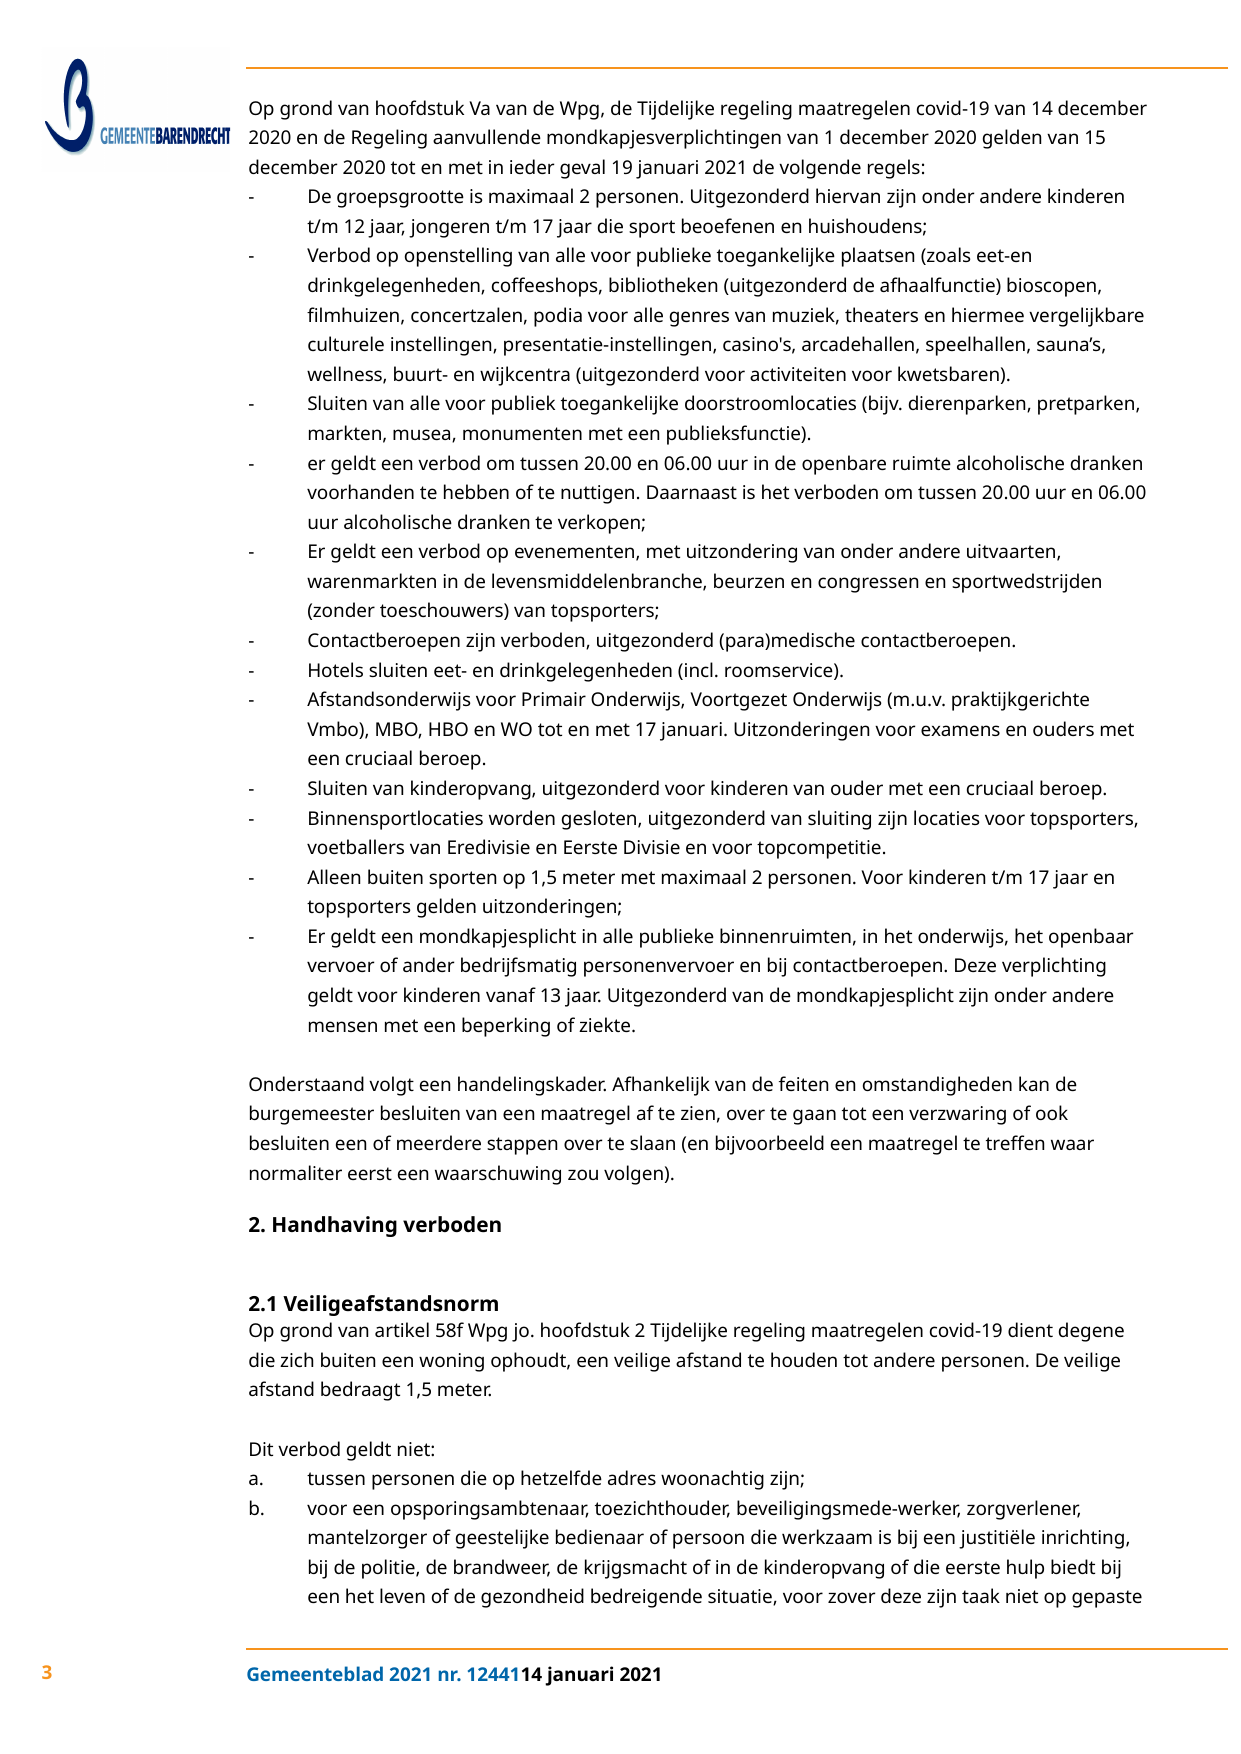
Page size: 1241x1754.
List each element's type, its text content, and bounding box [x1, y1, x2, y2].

text Onderstaand volgt een handelingskader. Afhankelijk van de feiten en omstandigheden kan de burgemeester besluiten van een maatregel af te zien, over te gaan tot een verzwaring of ook besluiten een of meerdere stappen over te slaan (en bijvoorbeeld een maatregel te treffen waar normaliter eerst een waarschuwing zou volgen). [248, 1071, 1152, 1186]
list Binnensportlocaties worden gesloten, uitgezonderd van sluiting zijn locaties voor topsporters, voetballers van Eredivisie en Eerste Divisie en voor topcompetitie. [248, 805, 1152, 860]
list Afstandsonderwijs voor Primair Onderwijs, Voortgezet Onderwijs (m.u.v. praktijkgerichte Vmbo), MBO, HBO en WO tot en met 17 januari. Uitzonderingen voor examens en ouders met een cruciaal beroep. [248, 686, 1152, 771]
list Contactberoepen zijn verboden, uitgezonderd (para)medische contactberoepen. [248, 627, 1152, 653]
text Op grond van hoofdstuk Va van de Wpg, de Tijdelijke regeling maatregelen covid-19 van 14 december 2020 en de Regeling aanvullende mondkapjesverplichtingen van 1 december 2020 gelden van 15 december 2020 tot en met in ieder geval 19 januari 2021 de volgende regels: [248, 95, 1152, 180]
list voor een opsporingsambtenaar, toezichthouder, beveiligingsmede-werker, zorgverlener, mantelzorger of geestelijke bedienaar of persoon die werkzaam is bij een justitiële inrichting, bij de politie, de brandweer, de krijgsmacht of in de kinderopvang of die eerste hulp biedt bij een het leven of de gezondheid bedreigende situatie, voor zover deze zijn taak niet op gepaste [248, 1495, 1152, 1609]
list Sluiten van kinderopvang, uitgezonderd voor kinderen van ouder met een cruciaal beroep. [248, 775, 1152, 801]
list er geldt een verbod om tussen 20.00 en 06.00 uur in de openbare ruimte alcoholische dranken voorhanden te hebben of te nuttigen. Daarnaast is het verboden om tussen 20.00 uur en 06.00 uur alcoholische dranken te verkopen; [248, 450, 1152, 535]
list Sluiten van alle voor publiek toegankelijke doorstroomlocaties (bijv. dierenparken, pretparken, markten, musea, monumenten met een publieksfunctie). [248, 391, 1152, 446]
list Verbod op openstelling van alle voor publieke toegankelijke plaatsen (zoals eet-en drinkgelegenheden, coffeeshops, bibliotheken (uitgezonderd de afhaalfunctie) bioscopen, filmhuizen, concertzalen, podia voor alle genres van muziek, theaters en hiermee vergelijkbare culturele instellingen, presentatie-instellingen, casino's, arcadehallen, speelhallen, sauna’s, wellness, buurt- en wijkcentra (uitgezonderd voor activiteiten voor kwetsbaren). [248, 243, 1152, 387]
list Hotels sluiten eet- en drinkgelegenheden (incl. roomservice). [248, 657, 1152, 683]
list Alleen buiten sporten op 1,5 meter met maximaal 2 personen. Voor kinderen t/m 17 jaar en topsporters gelden uitzonderingen; [248, 864, 1152, 919]
text Op grond van artikel 58f Wpg jo. hoofdstuk 2 Tijdelijke regeling maatregelen covid-19 dient degene die zich buiten een woning ophoudt, een veilige afstand te houden tot andere personen. De veilige afstand bedraagt 1,5 meter. [248, 1317, 1152, 1402]
text 2. Handhaving verboden [248, 1210, 1152, 1239]
text 2.1 Veiligeafstandsnorm [248, 1289, 1152, 1317]
list tussen personen die op hetzelfde adres woonachtig zijn; [248, 1465, 1152, 1491]
list Er geldt een verbod op evenementen, met uitzondering van onder andere uitvaarten, warenmarkten in de levensmiddelenbranche, beurzen en congressen en sportwedstrijden (zonder toeschouwers) van topsporters; [248, 538, 1152, 623]
picture [41, 47, 231, 172]
text Dit verbod geldt niet: [248, 1436, 1152, 1462]
list Er geldt een mondkapjesplicht in alle publieke binnenruimten, in het onderwijs, het openbaar vervoer of ander bedrijfsmatig personenvervoer en bij contactberoepen. Deze verplichting geldt voor kinderen vanaf 13 jaar. Uitgezonderd van de mondkapjesplicht zijn onder andere mensen met een beperking of ziekte. [248, 923, 1152, 1038]
list De groepsgrootte is maximaal 2 personen. Uitgezonderd hiervan zijn onder andere kinderen t/m 12 jaar, jongeren t/m 17 jaar die sport beoefenen en huishoudens; [248, 183, 1152, 239]
